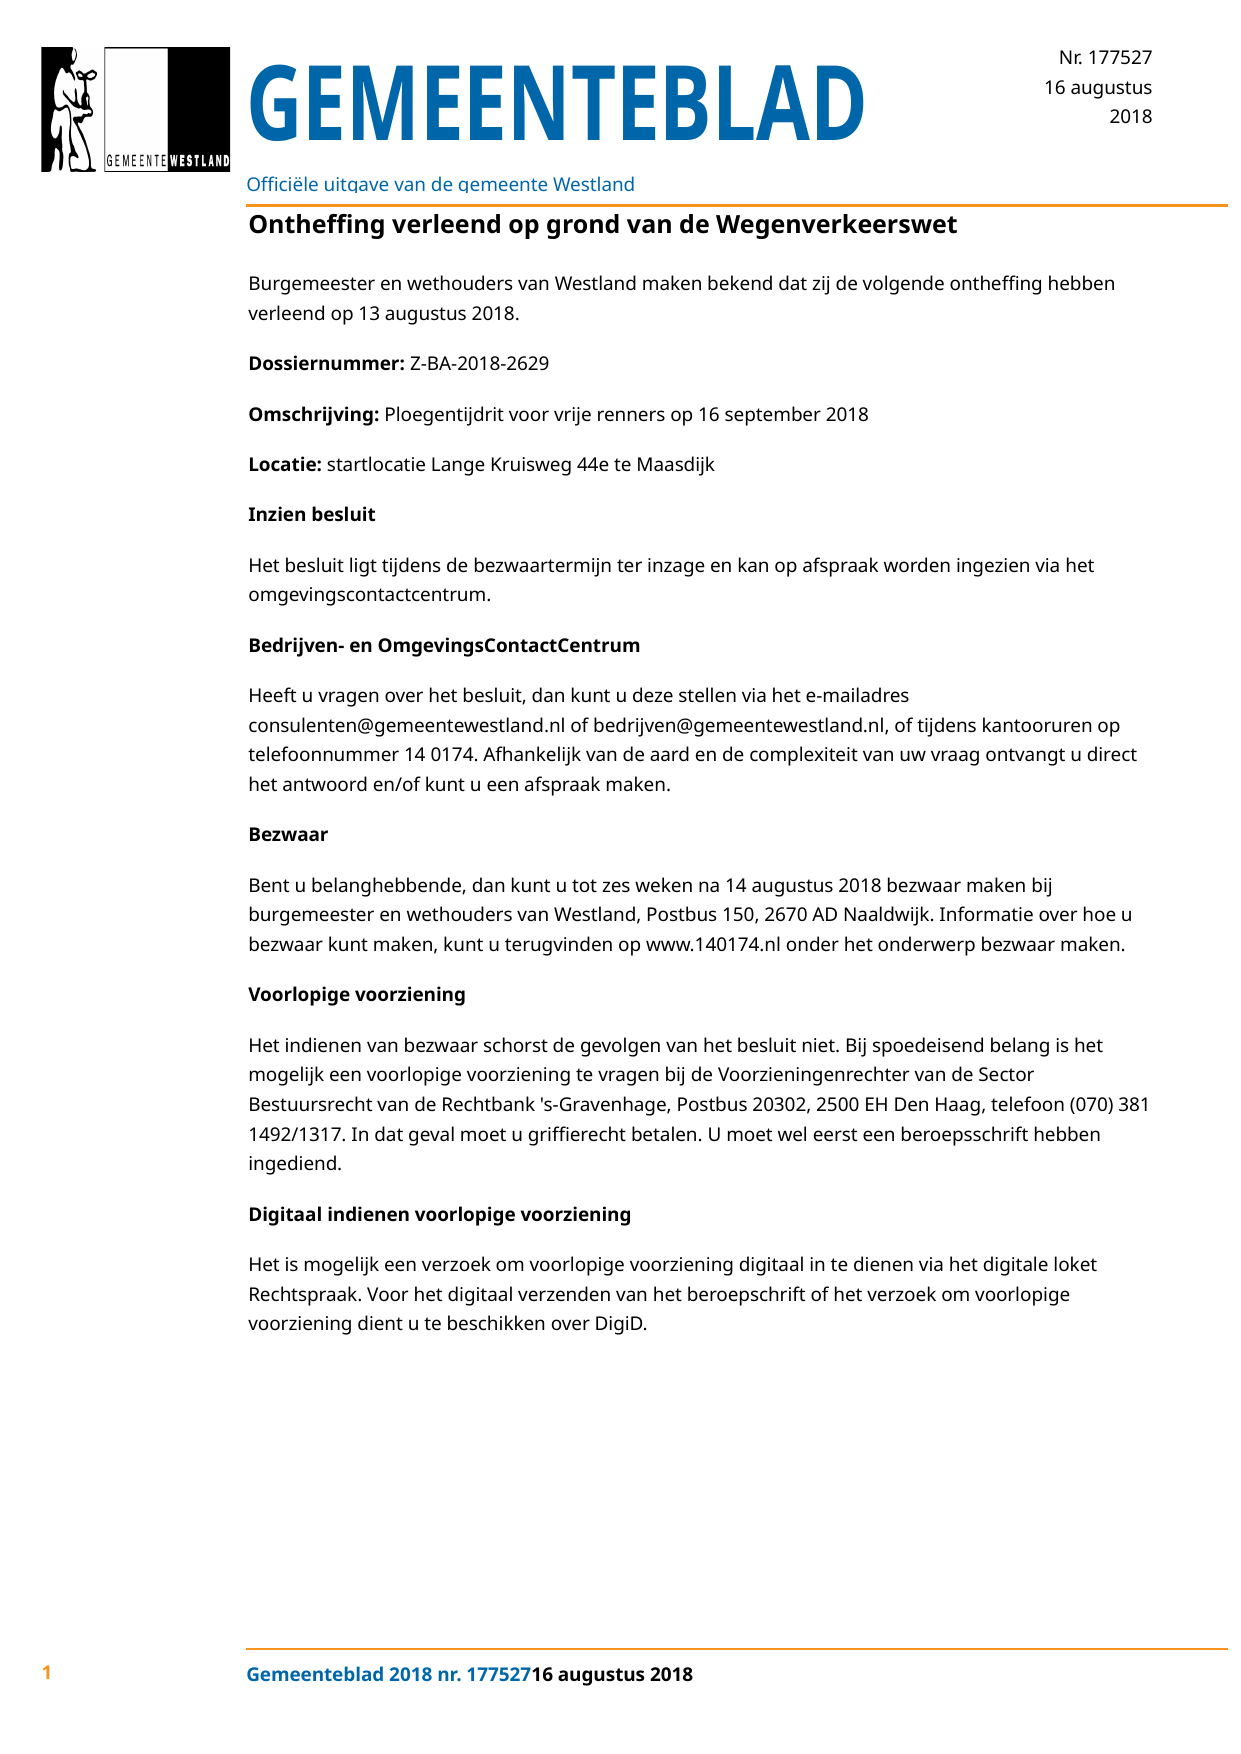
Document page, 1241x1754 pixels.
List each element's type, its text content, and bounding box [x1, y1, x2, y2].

text Digitaal indienen voorlopige voorziening [248, 1201, 1152, 1226]
picture [41, 47, 231, 172]
text Omschrijving: Ploegentijdrit voor vrije renners op 16 september 2018 [248, 401, 1152, 426]
text Voorlopige voorziening [248, 982, 1152, 1007]
text Heeft u vragen over het besluit, dan kunt u deze stellen via het e-mailadres consulenten@gemeentewestland.nl of bedrijven@gemeentewestland.nl, of tijdens kantooruren op telefoonnummer 14 0174. Afhankelijk van de aard en de complexiteit van uw vraag ontvangt u direct het antwoord en/of kunt u een afspraak maken. [248, 682, 1152, 797]
text Het indienen van bezwaar schorst de gevolgen van het besluit niet. Bij spoedeisend belang is het mogelijk een voorlopige voorziening te vragen bij de Voorzieningenrechter van de Sector Bestuursrecht van de Rechtbank 's-Gravenhage, Postbus 20302, 2500 EH Den Haag, telefoon (070) 381 1492/1317. In dat geval moet u griffierecht betalen. U moet wel eerst een beroepsschrift hebben ingediend. [248, 1032, 1152, 1176]
text Ontheffing verleend op grond van de Wegenverkeerswet [248, 207, 1152, 241]
text Bent u belanghebbende, dan kunt u tot zes weken na 14 augustus 2018 bezwaar maken bij burgemeester en wethouders van Westland, Postbus 150, 2670 AD Naaldwijk. Informatie over hoe u bezwaar kunt maken, kunt u terugvinden op www.140174.nl onder het onderwerp bezwaar maken. [248, 872, 1152, 957]
text Bezwaar [248, 822, 1152, 847]
text Dossiernummer: Z-BA-2018-2629 [248, 350, 1152, 376]
text Locatie: startlocatie Lange Kruisweg 44e te Maasdijk [248, 451, 1152, 477]
text Burgemeester en wethouders van Westland maken bekend dat zij de volgende ontheffing hebben verleend op 13 augustus 2018. [248, 270, 1152, 326]
text Het is mogelijk een verzoek om voorlopige voorziening digitaal in te dienen via het digitale loket Rechtspraak. Voor het digitaal verzenden van het beroepschrift of het verzoek om voorlopige voorziening dient u te beschikken over DigiD. [248, 1251, 1152, 1336]
text Inzien besluit [248, 502, 1152, 527]
text Het besluit ligt tijdens de bezwaartermijn ter inzage en kan op afspraak worden ingezien via het omgevingscontactcentrum. [248, 552, 1152, 607]
text Bedrijven- en OmgevingsContactCentrum [248, 632, 1152, 658]
